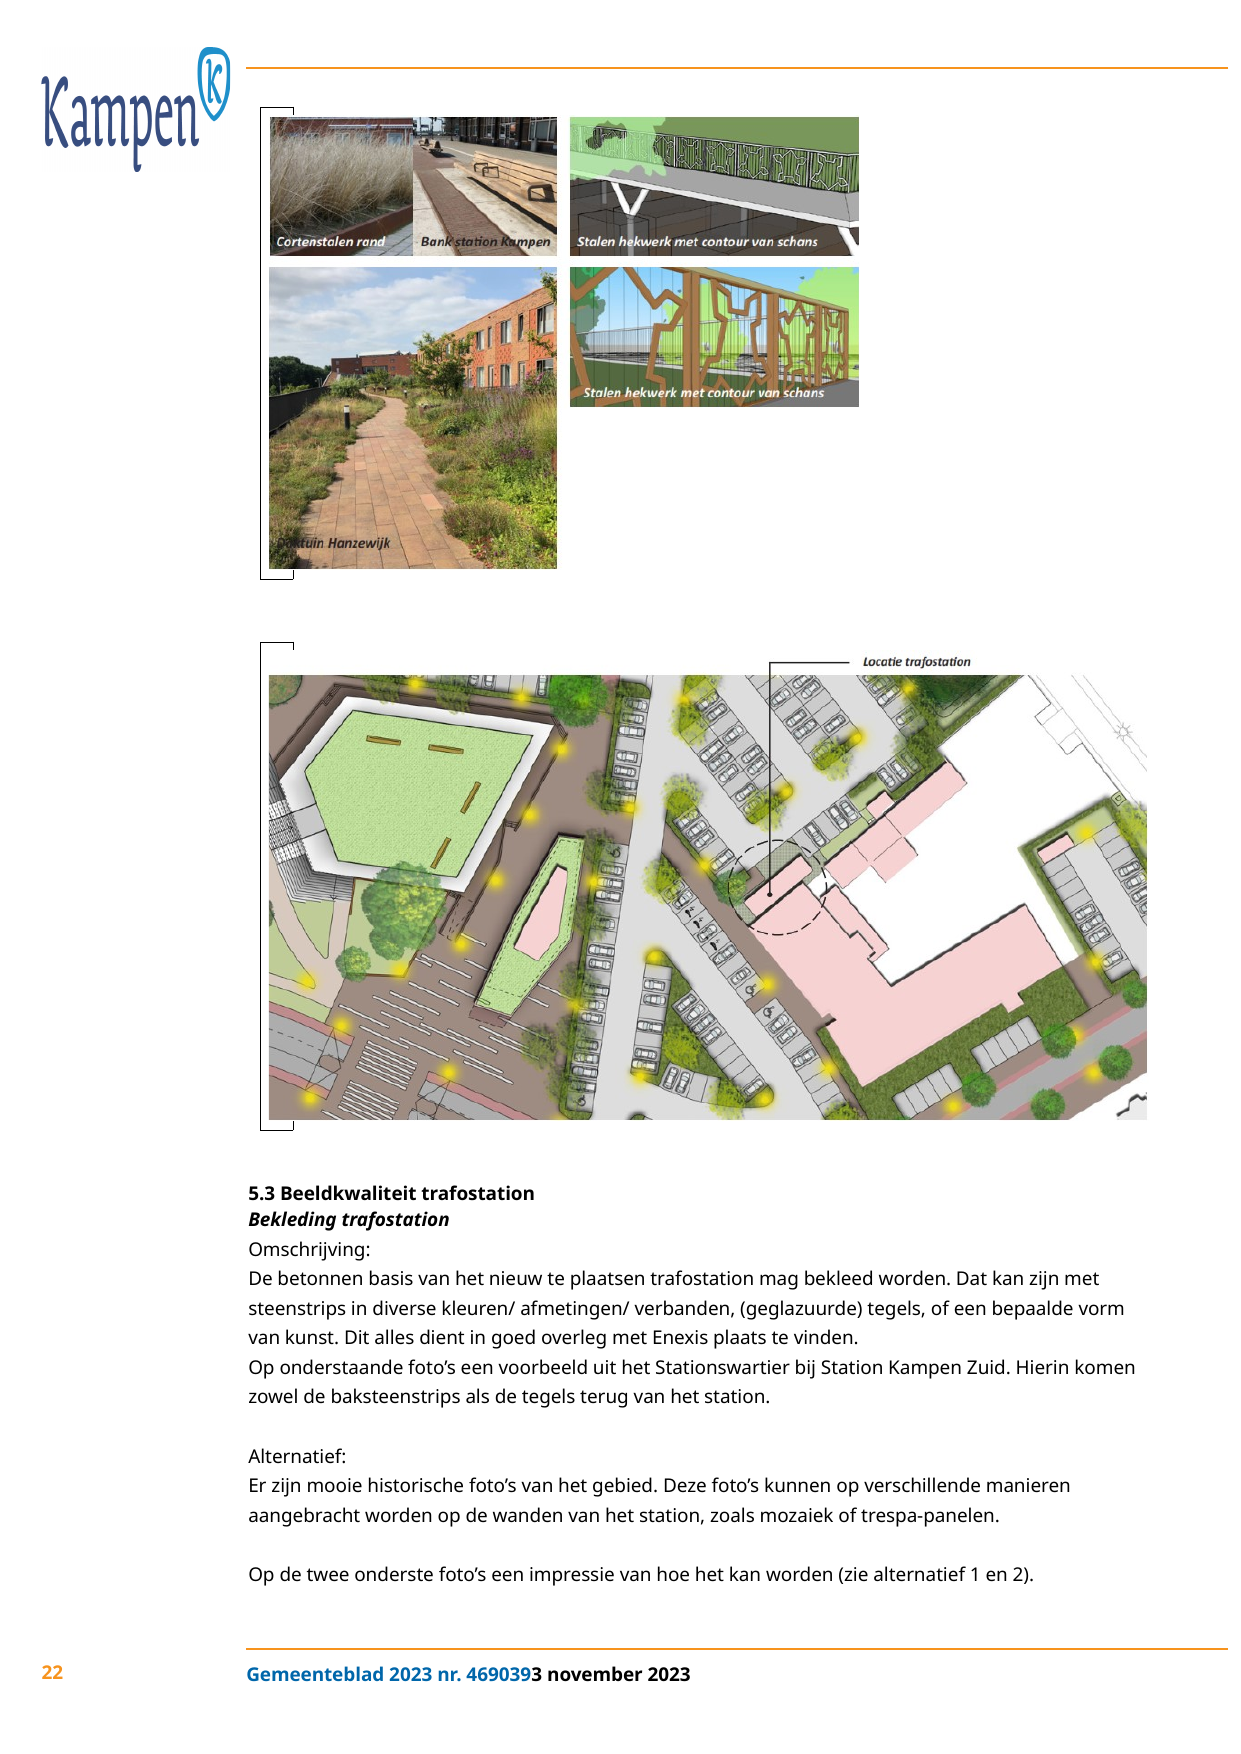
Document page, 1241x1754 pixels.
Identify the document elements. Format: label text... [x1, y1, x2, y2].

picture [41, 47, 231, 172]
text Alternatief: [248, 1443, 1152, 1469]
text Omschrijving: [248, 1236, 1152, 1262]
text Er zijn mooie historische foto’s van het gebied. Deze foto’s kunnen op verschillende manieren aangebracht worden op de wanden van het station, zoals mozaiek of trespa-panelen. [248, 1472, 1152, 1528]
text 5.3 Beeldkwaliteit trafostation [248, 1181, 1152, 1206]
text Bekleding trafostation [248, 1206, 1152, 1232]
text Op de twee onderste foto’s een impressie van hoe het kan worden (zie alternatief 1 en 2). [248, 1561, 1152, 1587]
text De betonnen basis van het nieuw te plaatsen trafostation mag bekleed worden. Dat kan zijn met steenstrips in diverse kleuren/ afmetingen/ verbanden, (geglazuurde) tegels, of een bepaalde vorm van kunst. Dit alles dient in goed overleg met Enexis plaats te vinden. [248, 1265, 1152, 1350]
picture [268, 115, 860, 570]
text Op onderstaande foto’s een voorbeeld uit het Stationswartier bij Station Kampen Zuid. Hierin komen zowel de baksteenstrips als de tegels terug van het station. [248, 1354, 1152, 1409]
picture [268, 650, 1149, 1121]
